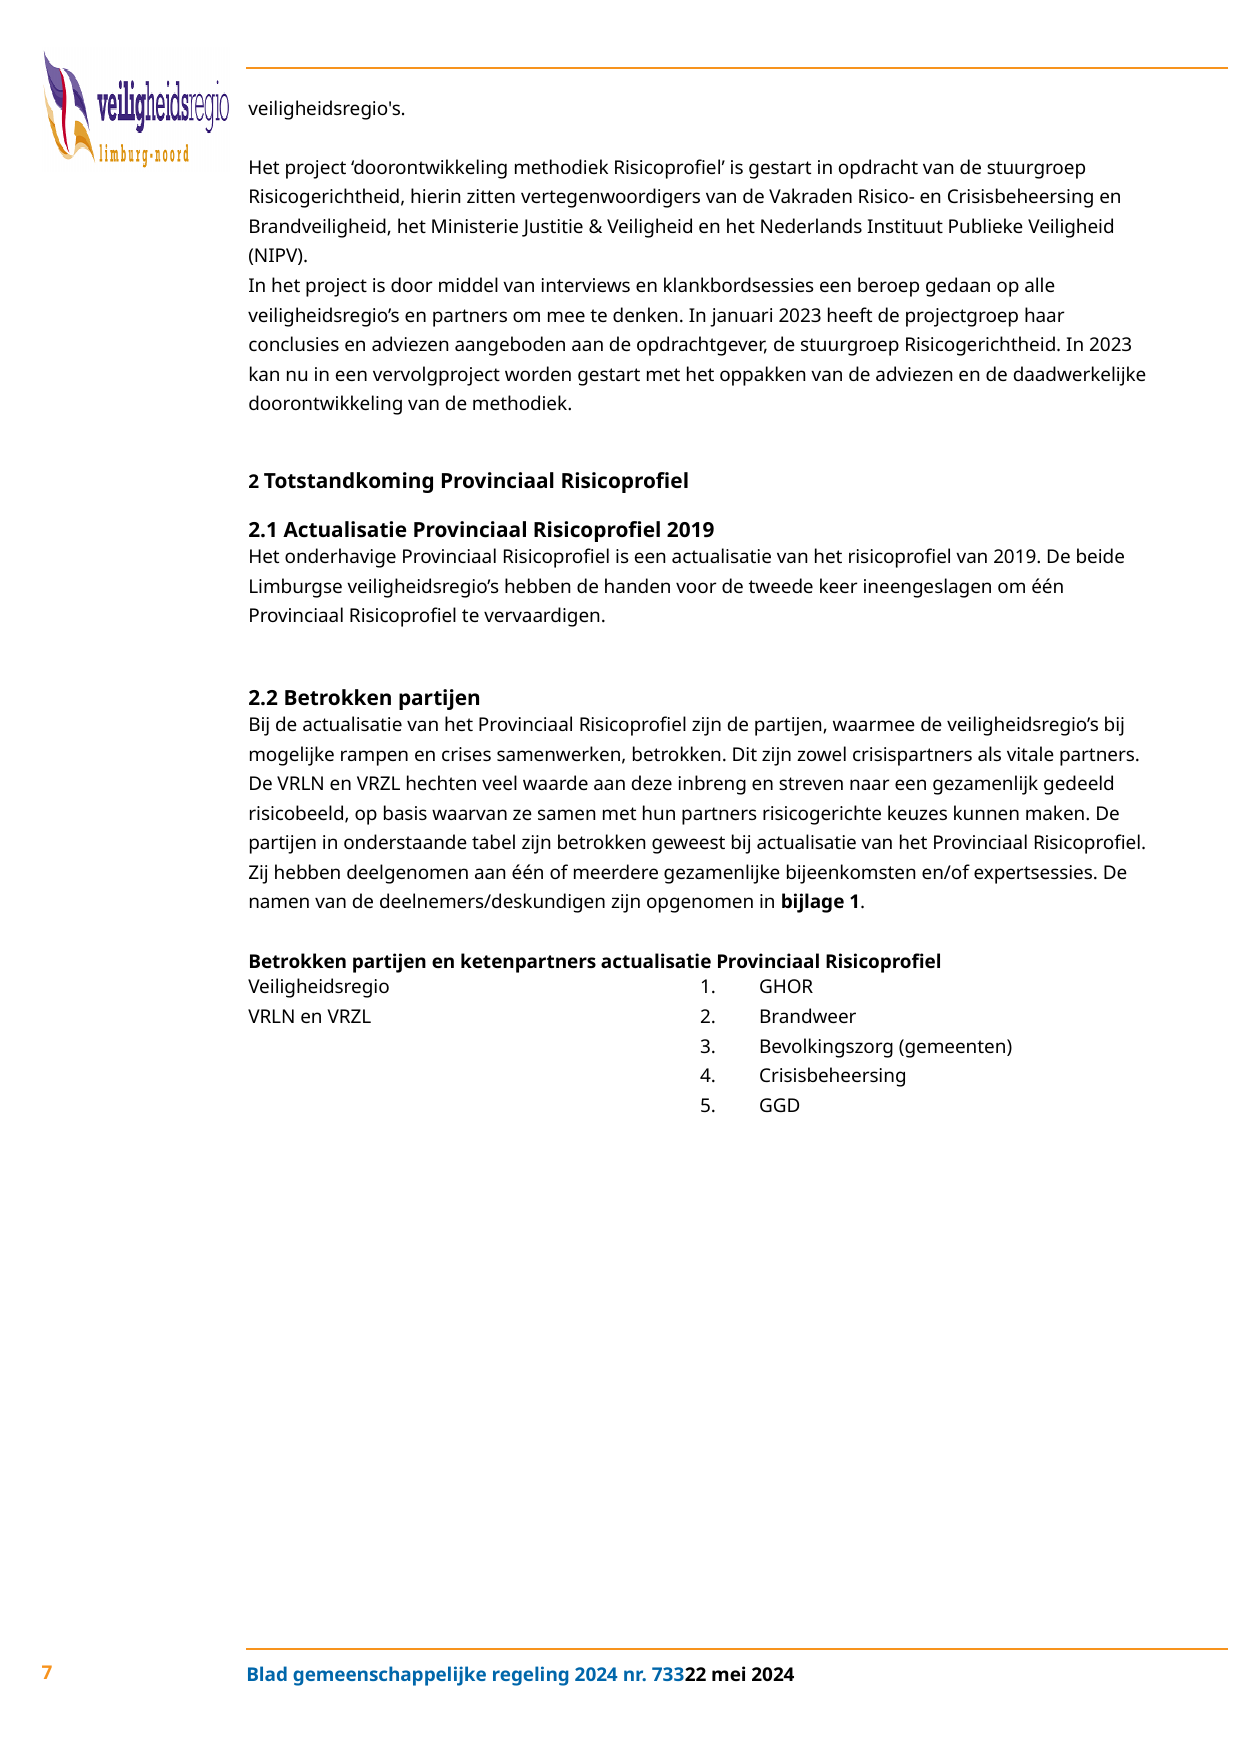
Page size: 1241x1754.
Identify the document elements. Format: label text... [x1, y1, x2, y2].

text Het project ‘doorontwikkeling methodiek Risicoprofiel’ is gestart in opdracht van de stuurgroep Risicogerichtheid, hierin zitten vertegenwoordigers van de Vakraden Risico- en Crisisbeheersing en Brandveiligheid, het Ministerie Justitie & Veiligheid en het Nederlands Instituut Publieke Veiligheid (NIPV). [248, 154, 1152, 268]
table_cell Veiligheidsregio VRLN en VRZL [248, 974, 700, 1118]
table_header Betrokken partijen en ketenpartners actualisatie Provinciaal Risicoprofiel [248, 948, 1152, 974]
text 2.1 Actualisatie Provinciaal Risicoprofiel 2019 [248, 515, 1152, 543]
picture [41, 47, 231, 172]
text Het onderhavige Provinciaal Risicoprofiel is een actualisatie van het risicoprofiel van 2019. De beide Limburgse veiligheidsregio’s hebben de handen voor de tweede keer ineengeslagen om één Provinciaal Risicoprofiel te vervaardigen. [248, 543, 1152, 628]
text Bij de actualisatie van het Provinciaal Risicoprofiel zijn de partijen, waarmee de veiligheidsregio’s bij mogelijke rampen en crises samenwerken, betrokken. Dit zijn zowel crisispartners als vitale partners. De VRLN en VRZL hechten veel waarde aan deze inbreng en streven naar een gezamenlijk gedeeld risicobeeld, op basis waarvan ze samen met hun partners risicogerichte keuzes kunnen maken. De partijen in onderstaande tabel zijn betrokken geweest bij actualisatie van het Provinciaal Risicoprofiel. Zij hebben deelgenomen aan één of meerdere gezamenlijke bijeenkomsten en/of expertsessies. De namen van de deelnemers/deskundigen zijn opgenomen in bijlage 1. [248, 711, 1152, 914]
text 2 Totstandkoming Provinciaal Risicoprofiel [248, 466, 1152, 494]
text 2.2 Betrokken partijen [248, 683, 1152, 711]
text In het project is door middel van interviews en klankbordsessies een beroep gedaan op alle veiligheidsregio’s en partners om mee te denken. In januari 2023 heeft de projectgroep haar conclusies en adviezen aangeboden aan de opdrachtgever, de stuurgroep Risicogerichtheid. In 2023 kan nu in een vervolgproject worden gestart met het oppakken van de adviezen en de daadwerkelijke doorontwikkeling van de methodiek. [248, 272, 1152, 416]
table_cell GHOR Brandweer Bevolkingszorg (gemeenten) Crisisbeheersing GGD [700, 974, 1152, 1118]
text veiligheidsregio's. [248, 95, 1152, 121]
